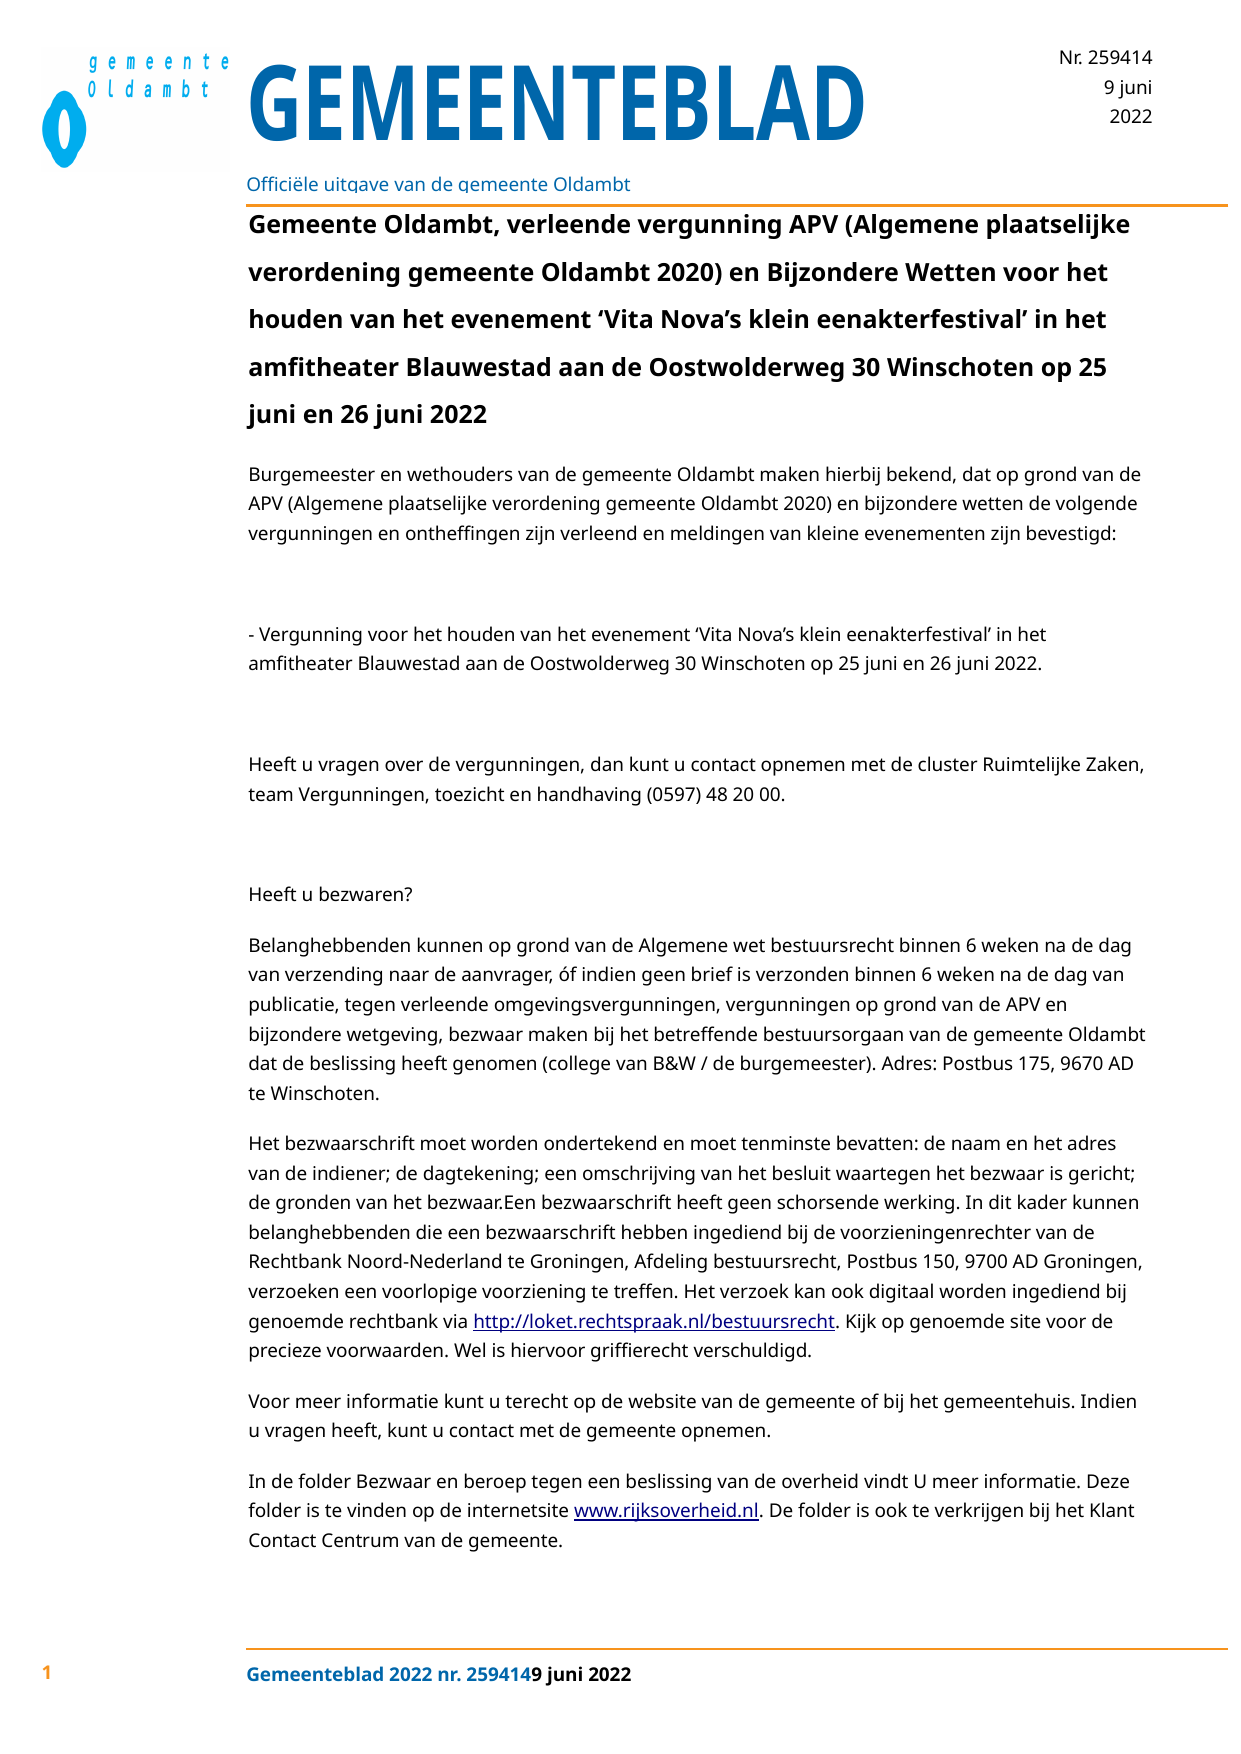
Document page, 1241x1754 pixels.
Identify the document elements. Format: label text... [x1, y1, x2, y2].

text Voor meer informatie kunt u terecht op de website van de gemeente of bij het gemeentehuis. Indien u vragen heeft, kunt u contact met de gemeente opnemen. [248, 1388, 1152, 1443]
text - Vergunning voor het houden van het evenement ‘Vita Nova’s klein eenakterfestival’ in het amfitheater Blauwestad aan de Oostwolderweg 30 Winschoten op 25 juni en 26 juni 2022. [248, 621, 1152, 676]
text Burgemeester en wethouders van de gemeente Oldambt maken hierbij bekend, dat op grond van de APV (Algemene plaatselijke verordening gemeente Oldambt 2020) en bijzondere wetten de volgende vergunningen en ontheffingen zijn verleend en meldingen van kleine evenementen zijn bevestigd: [248, 461, 1152, 546]
text Gemeente Oldambt, verleende vergunning APV (Algemene plaatselijke verordening gemeente Oldambt 2020) en Bijzondere Wetten voor het houden van het evenement ‘Vita Nova’s klein eenakterfestival’ in het amfitheater Blauwestad aan de Oostwolderweg 30 Winschoten op 25 juni en 26 juni 2022 [248, 207, 1152, 431]
text Het bezwaarschrift moet worden ondertekend en moet tenminste bevatten: de naam en het adres van de indiener; de dagtekening; een omschrijving van het besluit waartegen het bezwaar is gericht; de gronden van het bezwaar.Een bezwaarschrift heeft geen schorsende werking. In dit kader kunnen belanghebbenden die een bezwaarschrift hebben ingediend bij de voorzieningenrechter van de Rechtbank Noord-Nederland te Groningen, Afdeling bestuursrecht, Postbus 150, 9700 AD Groningen, verzoeken een voorlopige voorziening te treffen. Het verzoek kan ook digitaal worden ingediend bij genoemde rechtbank via http://loket.rechtspraak.nl/bestuursrecht. Kijk op genoemde site voor de precieze voorwaarden. Wel is hiervoor griffierecht verschuldigd. [248, 1130, 1152, 1363]
text Heeft u vragen over de vergunningen, dan kunt u contact opnemen met de cluster Ruimtelijke Zaken, team Vergunningen, toezicht en handhaving (0597) 48 20 00. [248, 751, 1152, 806]
text In de folder Bezwaar en beroep tegen een beslissing van de overheid vindt U meer informatie. Deze folder is te vinden op de internetsite www.rijksoverheid.nl. De folder is ook te verkrijgen bij het Klant Contact Centrum van de gemeente. [248, 1468, 1152, 1553]
text Heeft u bezwaren? [248, 882, 1152, 907]
text Belanghebbenden kunnen op grond van de Algemene wet bestuursrecht binnen 6 weken na de dag van verzending naar de aanvrager, óf indien geen brief is verzonden binnen 6 weken na de dag van publicatie, tegen verleende omgevingsvergunningen, vergunningen op grond van de APV en bijzondere wetgeving, bezwaar maken bij het betreffende bestuursorgaan van de gemeente Oldambt dat de beslissing heeft genomen (college van B&W / de burgemeester). Adres: Postbus 175, 9670 AD te Winschoten. [248, 932, 1152, 1106]
picture [41, 47, 231, 172]
